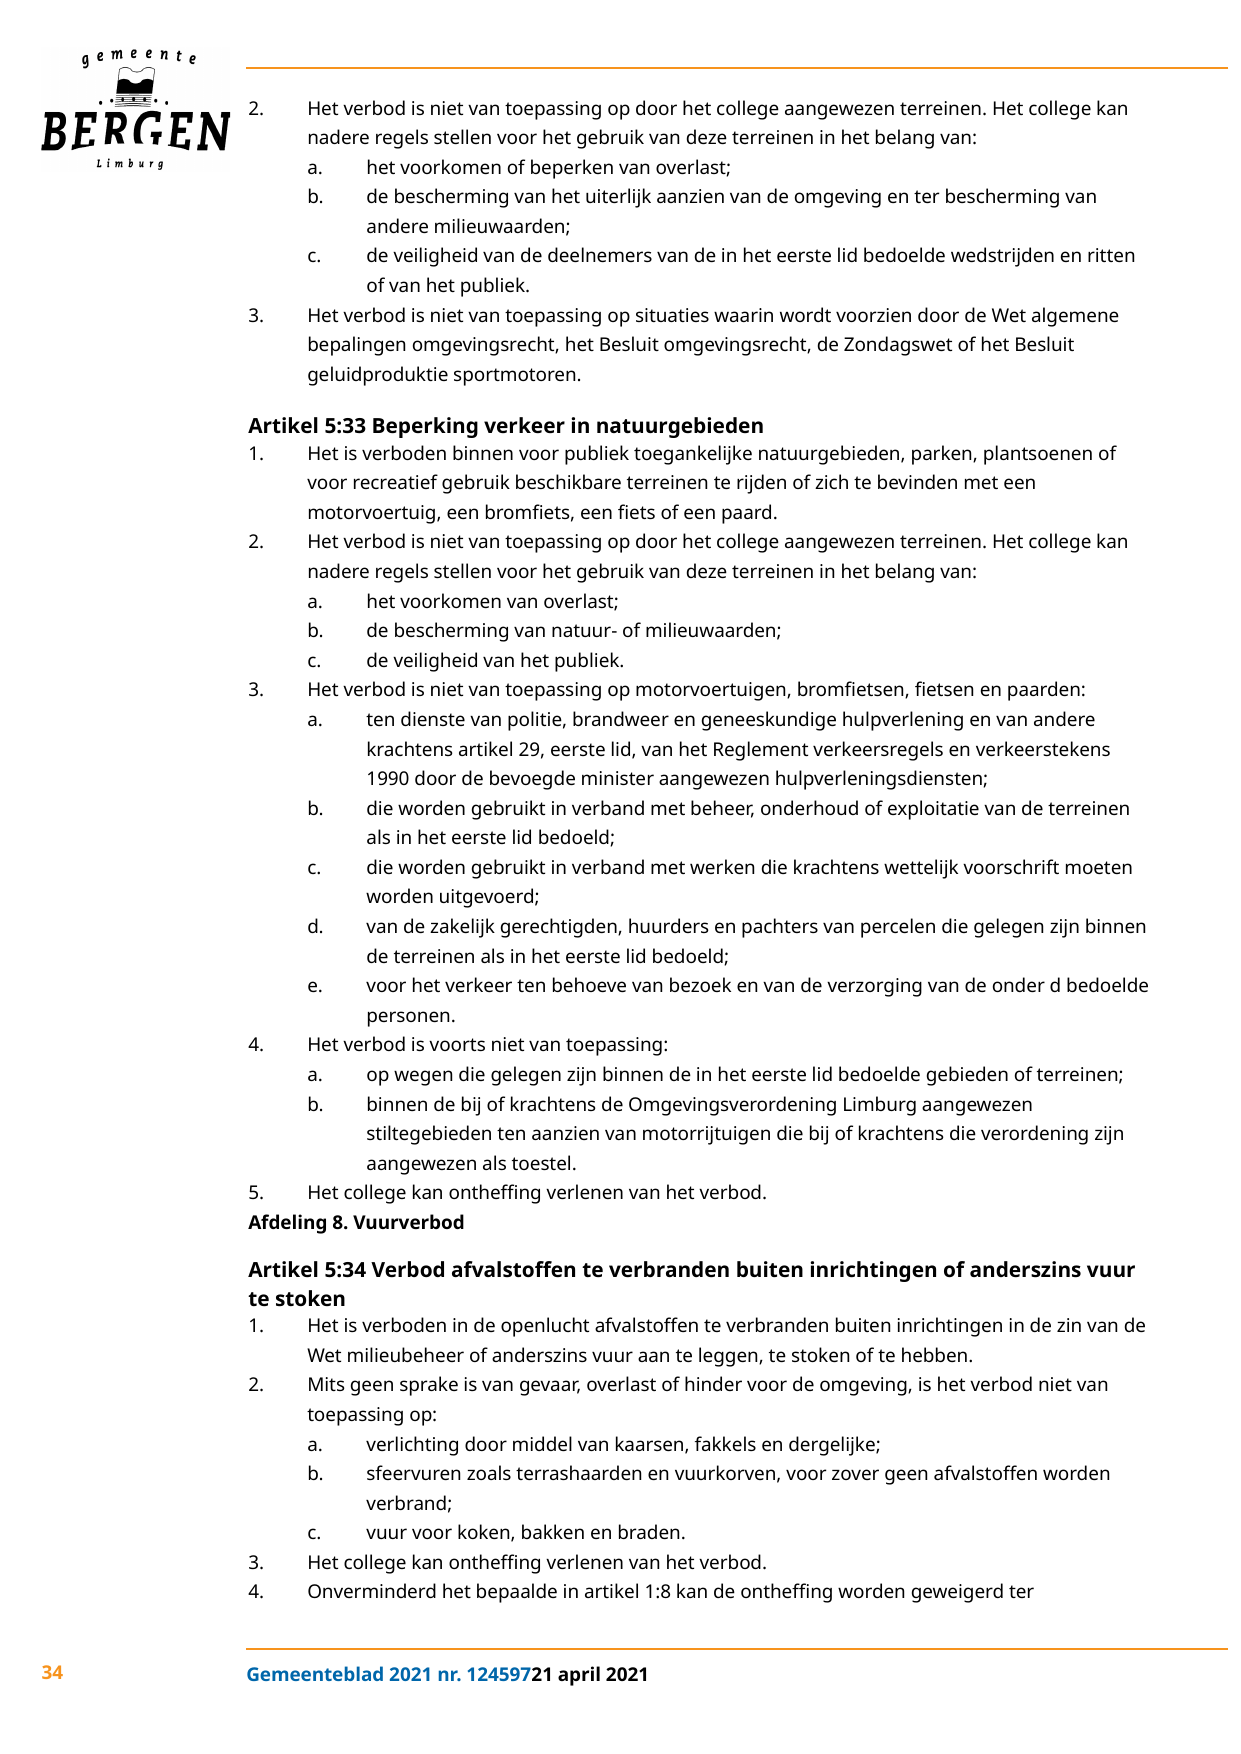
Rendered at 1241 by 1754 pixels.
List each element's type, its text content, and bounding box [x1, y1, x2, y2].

list voor het verkeer ten behoeve van bezoek en van de verzorging van de onder d bedoelde personen. [307, 972, 1152, 1028]
list Het verbod is niet van toepassing op door het college aangewezen terreinen. Het college kan nadere regels stellen voor het gebruik van deze terreinen in het belang van: [248, 95, 1152, 150]
list binnen de bij of krachtens de Omgevingsverordening Limburg aangewezen stiltegebieden ten aanzien van motorrijtuigen die bij of krachtens die verordening zijn aangewezen als toestel. [307, 1091, 1152, 1176]
list de veiligheid van de deelnemers van de in het eerste lid bedoelde wedstrijden en ritten of van het publiek. [307, 243, 1152, 298]
list verlichting door middel van kaarsen, fakkels en dergelijke; [307, 1431, 1152, 1457]
list sfeervuren zoals terrashaarden en vuurkorven, voor zover geen afvalstoffen worden verbrand; [307, 1460, 1152, 1516]
text Artikel 5:34 Verbod afvalstoffen te verbranden buiten inrichtingen of anderszins vuur te stoken [248, 1256, 1152, 1312]
list Onverminderd het bepaalde in artikel 1:8 kan de ontheffing worden geweigerd ter [248, 1579, 1152, 1604]
list Het verbod is niet van toepassing op motorvoertuigen, bromfietsen, fietsen en paarden: [248, 677, 1152, 702]
list de bescherming van natuur- of milieuwaarden; [307, 617, 1152, 643]
list Het verbod is niet van toepassing op door het college aangewezen terreinen. Het college kan nadere regels stellen voor het gebruik van deze terreinen in het belang van: [248, 529, 1152, 584]
list de bescherming van het uiterlijk aanzien van de omgeving en ter bescherming van andere milieuwaarden; [307, 183, 1152, 239]
list Het verbod is niet van toepassing op situaties waarin wordt voorzien door de Wet algemene bepalingen omgevingsrecht, het Besluit omgevingsrecht, de Zondagswet of het Besluit geluidproduktie sportmotoren. [248, 302, 1152, 387]
list het voorkomen of beperken van overlast; [307, 154, 1152, 180]
text Afdeling 8. Vuurverbod [248, 1209, 1152, 1235]
picture [41, 47, 231, 172]
list Het is verboden in de openlucht afvalstoffen te verbranden buiten inrichtingen in de zin van de Wet milieubeheer of anderszins vuur aan te leggen, te stoken of te hebben. [248, 1312, 1152, 1368]
list Het is verboden binnen voor publiek toegankelijke natuurgebieden, parken, plantsoenen of voor recreatief gebruik beschikbare terreinen te rijden of zich te bevinden met een motorvoertuig, een bromfiets, een fiets of een paard. [248, 440, 1152, 525]
list het voorkomen van overlast; [307, 588, 1152, 613]
list Het verbod is voorts niet van toepassing: [248, 1032, 1152, 1057]
list die worden gebruikt in verband met beheer, onderhoud of exploitatie van de terreinen als in het eerste lid bedoeld; [307, 795, 1152, 850]
list ten dienste van politie, brandweer en geneeskundige hulpverlening en van andere krachtens artikel 29, eerste lid, van het Reglement verkeersregels en verkeerstekens 1990 door de bevoegde minister aangewezen hulpverleningsdiensten; [307, 706, 1152, 791]
text Artikel 5:33 Beperking verkeer in natuurgebieden [248, 411, 1152, 440]
list Het college kan ontheffing verlenen van het verbod. [248, 1179, 1152, 1205]
list Het college kan ontheffing verlenen van het verbod. [248, 1549, 1152, 1575]
list van de zakelijk gerechtigden, huurders en pachters van percelen die gelegen zijn binnen de terreinen als in het eerste lid bedoeld; [307, 913, 1152, 968]
list die worden gebruikt in verband met werken die krachtens wettelijk voorschrift moeten worden uitgevoerd; [307, 854, 1152, 909]
list vuur voor koken, bakken en braden. [307, 1519, 1152, 1545]
list de veiligheid van het publiek. [307, 647, 1152, 673]
list Mits geen sprake is van gevaar, overlast of hinder voor de omgeving, is het verbod niet van toepassing op: [248, 1372, 1152, 1427]
list op wegen die gelegen zijn binnen de in het eerste lid bedoelde gebieden of terreinen; [307, 1061, 1152, 1087]
